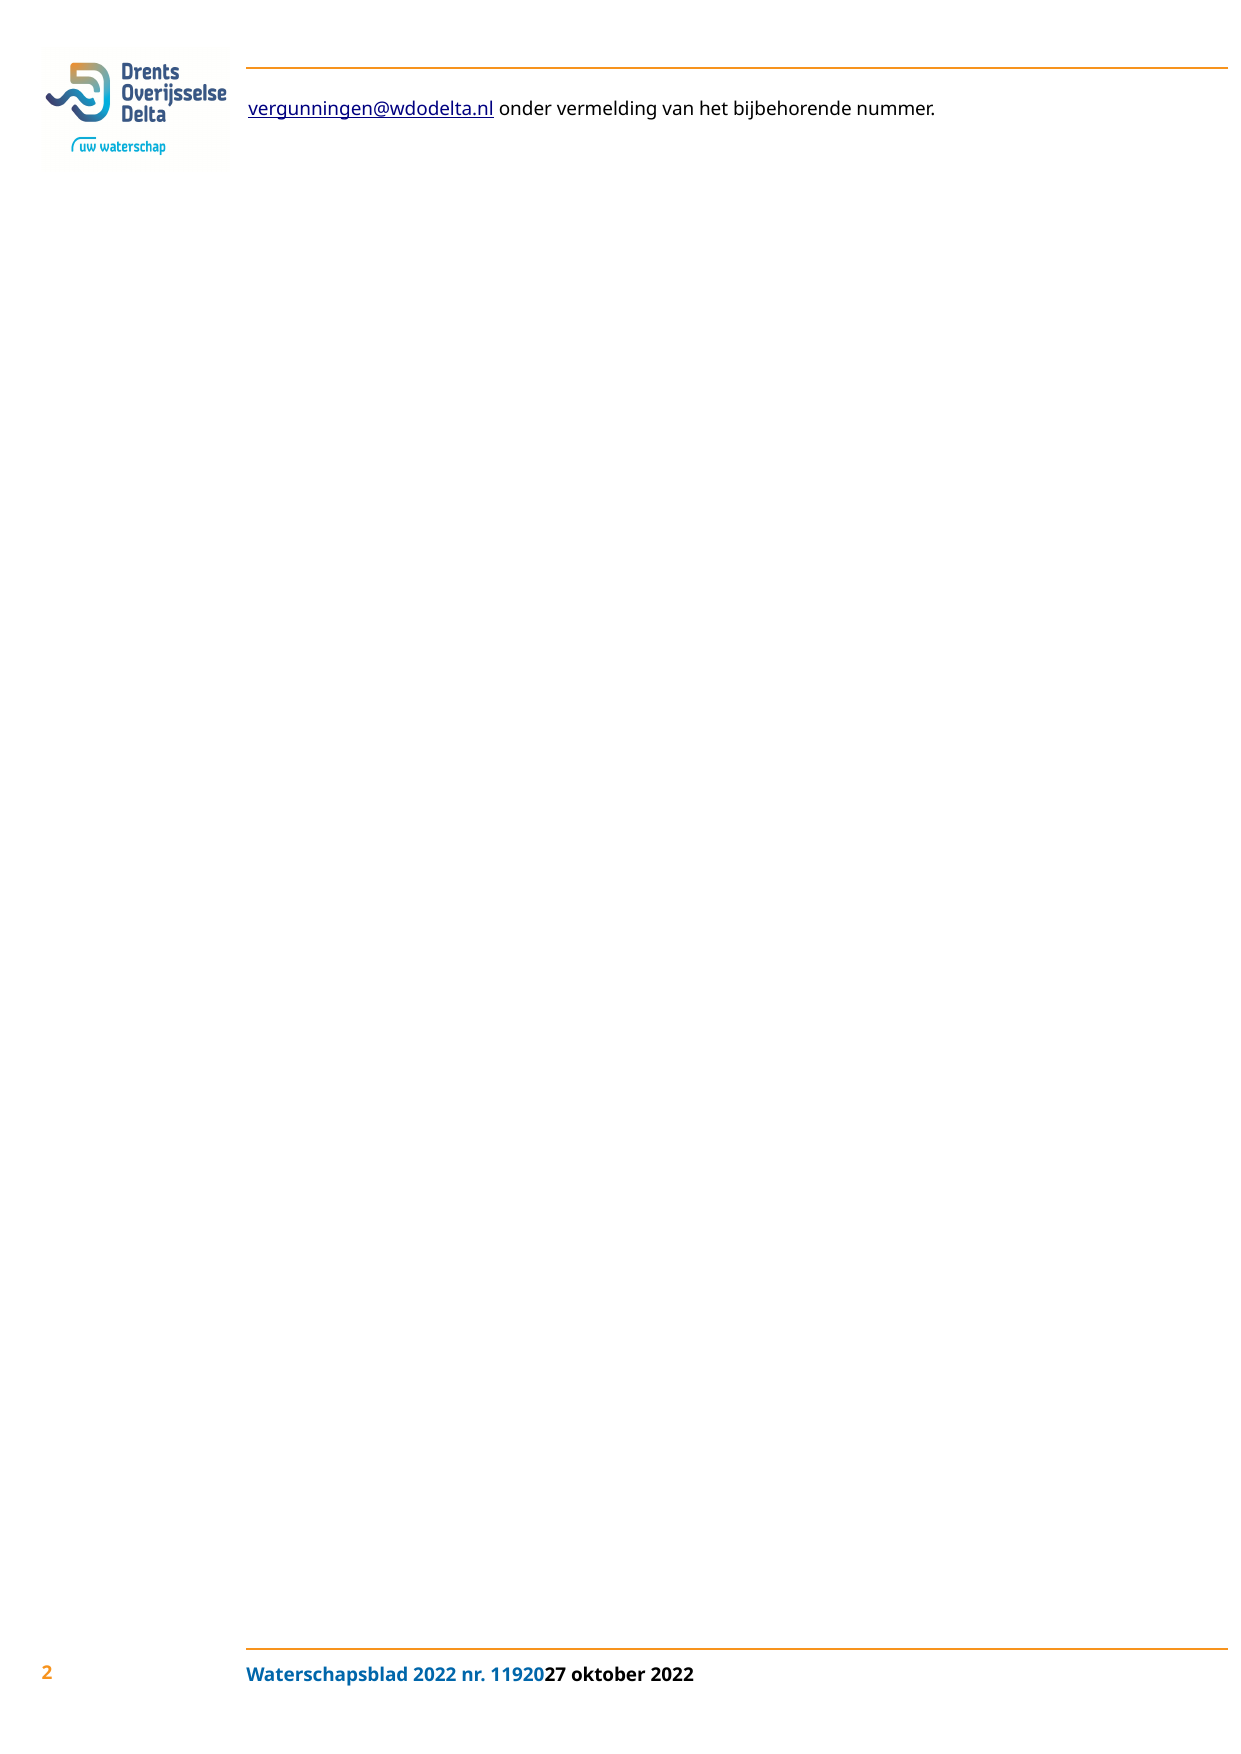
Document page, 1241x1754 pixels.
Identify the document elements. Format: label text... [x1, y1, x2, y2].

picture [41, 47, 231, 172]
text vergunningen@wdodelta.nl onder vermelding van het bijbehorende nummer. [248, 95, 1152, 121]
